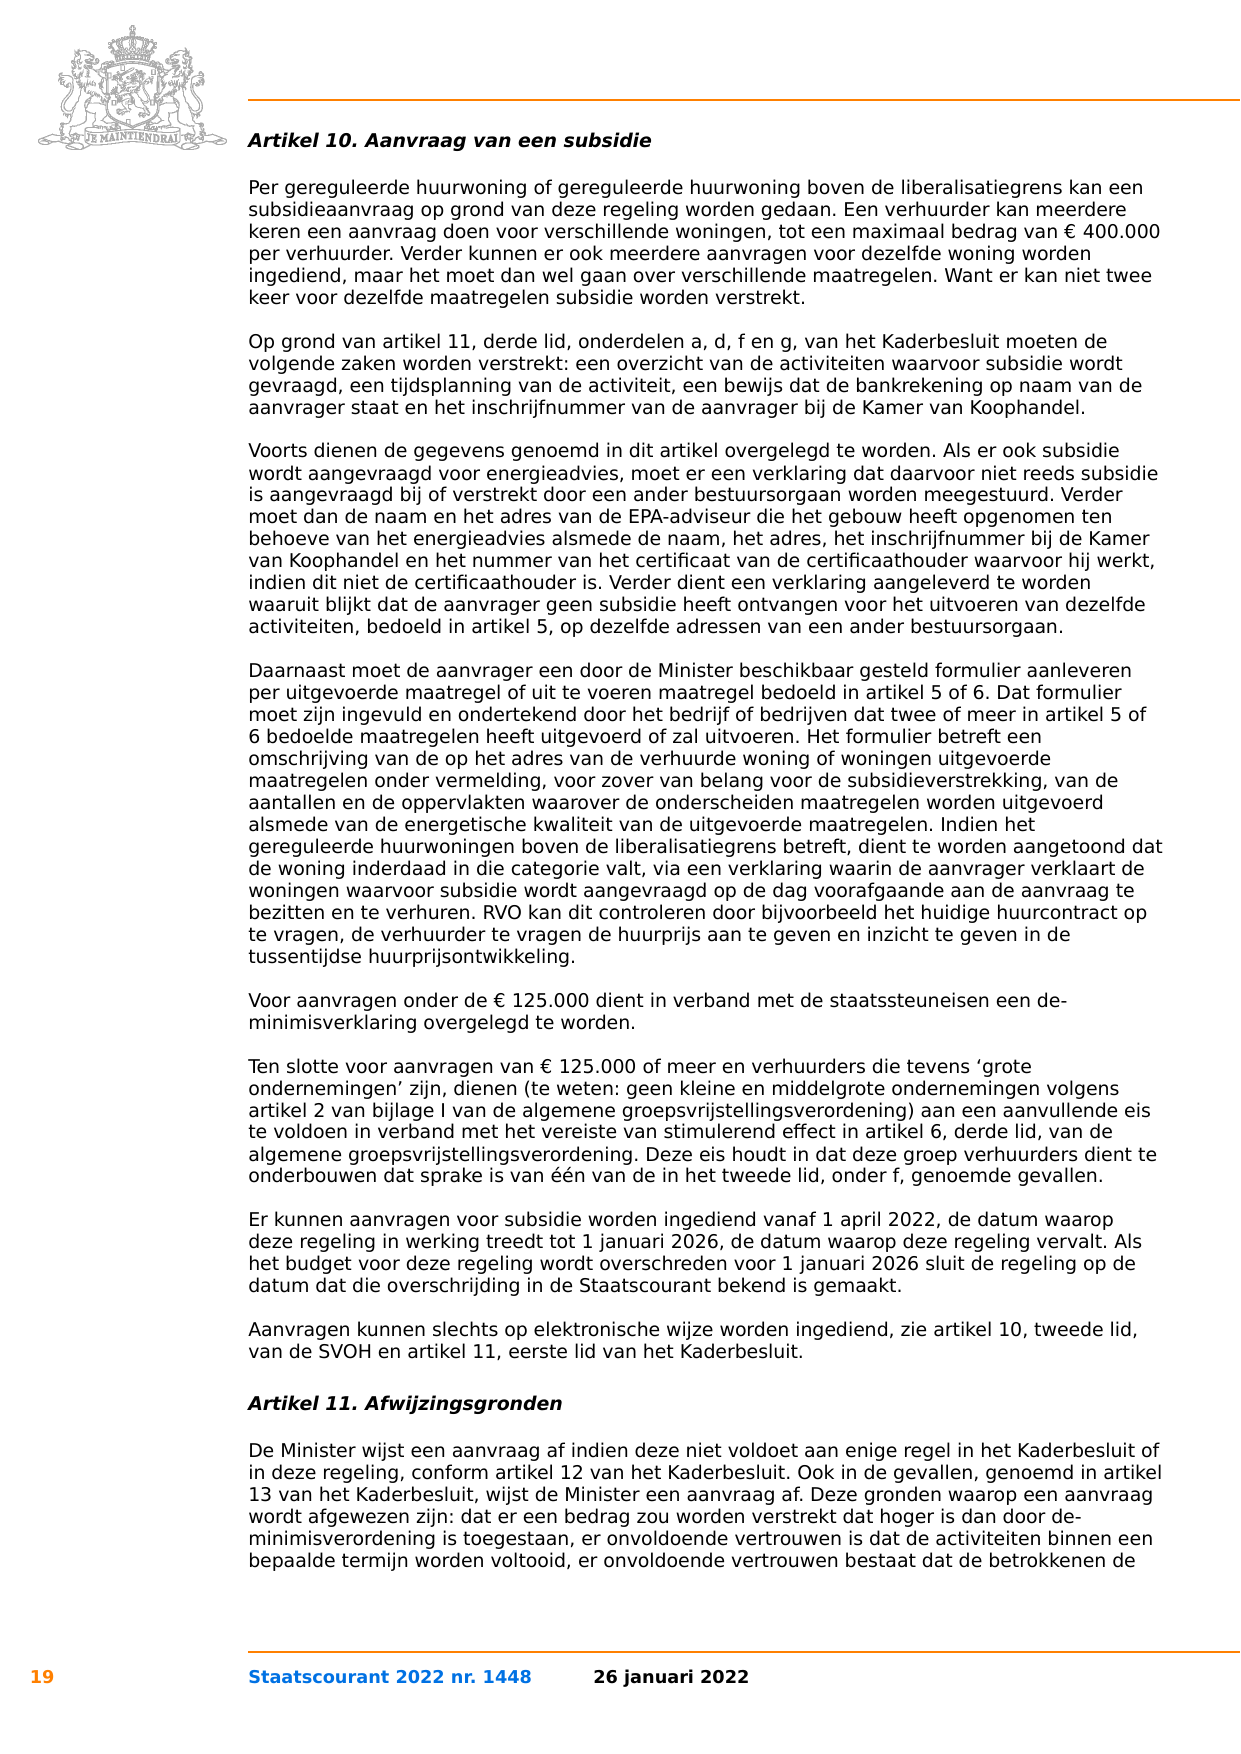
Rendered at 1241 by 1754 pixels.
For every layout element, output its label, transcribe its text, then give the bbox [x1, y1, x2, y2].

text Voor aanvragen onder de € 125.000 dient in verband met de staatssteuneisen een de-minimisverklaring overgelegd te worden. [248, 990, 1163, 1034]
text Op grond van artikel 11, derde lid, onderdelen a, d, f en g, van het Kaderbesluit moeten de volgende zaken worden verstrekt: een overzicht van de activiteiten waarvoor subsidie wordt gevraagd, een tijdsplanning van de activiteit, een bewijs dat de bankrekening op naam van de aanvrager staat en het inschrijfnummer van de aanvrager bij de Kamer van Koophandel. [248, 331, 1163, 418]
text De Minister wijst een aanvraag af indien deze niet voldoet aan enige regel in het Kaderbesluit of in deze regeling, conform artikel 12 van het Kaderbesluit. Ook in de gevallen, genoemd in artikel 13 van het Kaderbesluit, wijst de Minister een aanvraag af. Deze gronden waarop een aanvraag wordt afgewezen zijn: dat er een bedrag zou worden verstrekt dat hoger is dan door de-minimisverordening is toegestaan, er onvoldoende vertrouwen is dat de activiteiten binnen een bepaalde termijn worden voltooid, er onvoldoende vertrouwen bestaat dat de betrokkenen de [248, 1440, 1163, 1572]
picture [38, 25, 227, 150]
text Ten slotte voor aanvragen van € 125.000 of meer en verhuurders die tevens ‘grote ondernemingen’ zijn, dienen (te weten: geen kleine en middelgrote ondernemingen volgens artikel 2 van bijlage I van de algemene groepsvrijstellingsverordening) aan een aanvullende eis te voldoen in verband met het vereiste van stimulerend effect in artikel 6, derde lid, van de algemene groepsvrijstellingsverordening. Deze eis houdt in dat deze groep verhuurders dient te onderbouwen dat sprake is van één van de in het tweede lid, onder f, genoemde gevallen. [248, 1056, 1163, 1187]
text Er kunnen aanvragen voor subsidie worden ingediend vanaf 1 april 2022, de datum waarop deze regeling in werking treedt tot 1 januari 2026, de datum waarop deze regeling vervalt. Als het budget voor deze regeling wordt overschreden voor 1 januari 2026 sluit de regeling op de datum dat die overschrijding in de Staatscourant bekend is gemaakt. [248, 1209, 1163, 1297]
text Daarnaast moet de aanvrager een door de Minister beschikbaar gesteld formulier aanleveren per uitgevoerde maatregel of uit te voeren maatregel bedoeld in artikel 5 of 6. Dat formulier moet zijn ingevuld en ondertekend door het bedrijf of bedrijven dat twee of meer in artikel 5 of 6 bedoelde maatregelen heeft uitgevoerd of zal uitvoeren. Het formulier betreft een omschrijving van de op het adres van de verhuurde woning of woningen uitgevoerde maatregelen onder vermelding, voor zover van belang voor de subsidieverstrekking, van de aantallen en de oppervlakten waarover de onderscheiden maatregelen worden uitgevoerd alsmede van de energetische kwaliteit van de uitgevoerde maatregelen. Indien het gereguleerde huurwoningen boven de liberalisatiegrens betreft, dient te worden aangetoond dat de woning inderdaad in die categorie valt, via een verklaring waarin de aanvrager verklaart de woningen waarvoor subsidie wordt aangevraagd op de dag voorafgaande aan de aanvraag te bezitten en te verhuren. RVO kan dit controleren door bijvoorbeeld het huidige huurcontract op te vragen, de verhuurder te vragen de huurprijs aan te geven en inzicht te geven in de tussentijdse huurprijsontwikkeling. [248, 660, 1163, 968]
text Per gereguleerde huurwoning of gereguleerde huurwoning boven de liberalisatiegrens kan een subsidieaanvraag op grond van deze regeling worden gedaan. Een verhuurder kan meerdere keren een aanvraag doen voor verschillende woningen, tot een maximaal bedrag van € 400.000 per verhuurder. Verder kunnen er ook meerdere aanvragen voor dezelfde woning worden ingediend, maar het moet dan wel gaan over verschillende maatregelen. Want er kan niet twee keer voor dezelfde maatregelen subsidie worden verstrekt. [248, 177, 1163, 309]
subtitle Artikel 10. Aanvraag van een subsidie [248, 130, 1163, 152]
text Voorts dienen de gegevens genoemd in dit artikel overgelegd te worden. Als er ook subsidie wordt aangevraagd voor energieadvies, moet er een verklaring dat daarvoor niet reeds subsidie is aangevraagd bij of verstrekt door een ander bestuursorgaan worden meegestuurd. Verder moet dan de naam en het adres van de EPA-adviseur die het gebouw heeft opgenomen ten behoeve van het energieadvies alsmede de naam, het adres, het inschrijfnummer bij de Kamer van Koophandel en het nummer van het certificaat van de certificaathouder waarvoor hij werkt, indien dit niet de certificaathouder is. Verder dient een verklaring aangeleverd te worden waaruit blijkt dat de aanvrager geen subsidie heeft ontvangen voor het uitvoeren van dezelfde activiteiten, bedoeld in artikel 5, op dezelfde adressen van een ander bestuursorgaan. [248, 440, 1163, 638]
subtitle Artikel 11. Afwijzingsgronden [248, 1393, 1163, 1415]
text Aanvragen kunnen slechts op elektronische wijze worden ingediend, zie artikel 10, tweede lid, van de SVOH en artikel 11, eerste lid van het Kaderbesluit. [248, 1319, 1163, 1363]
